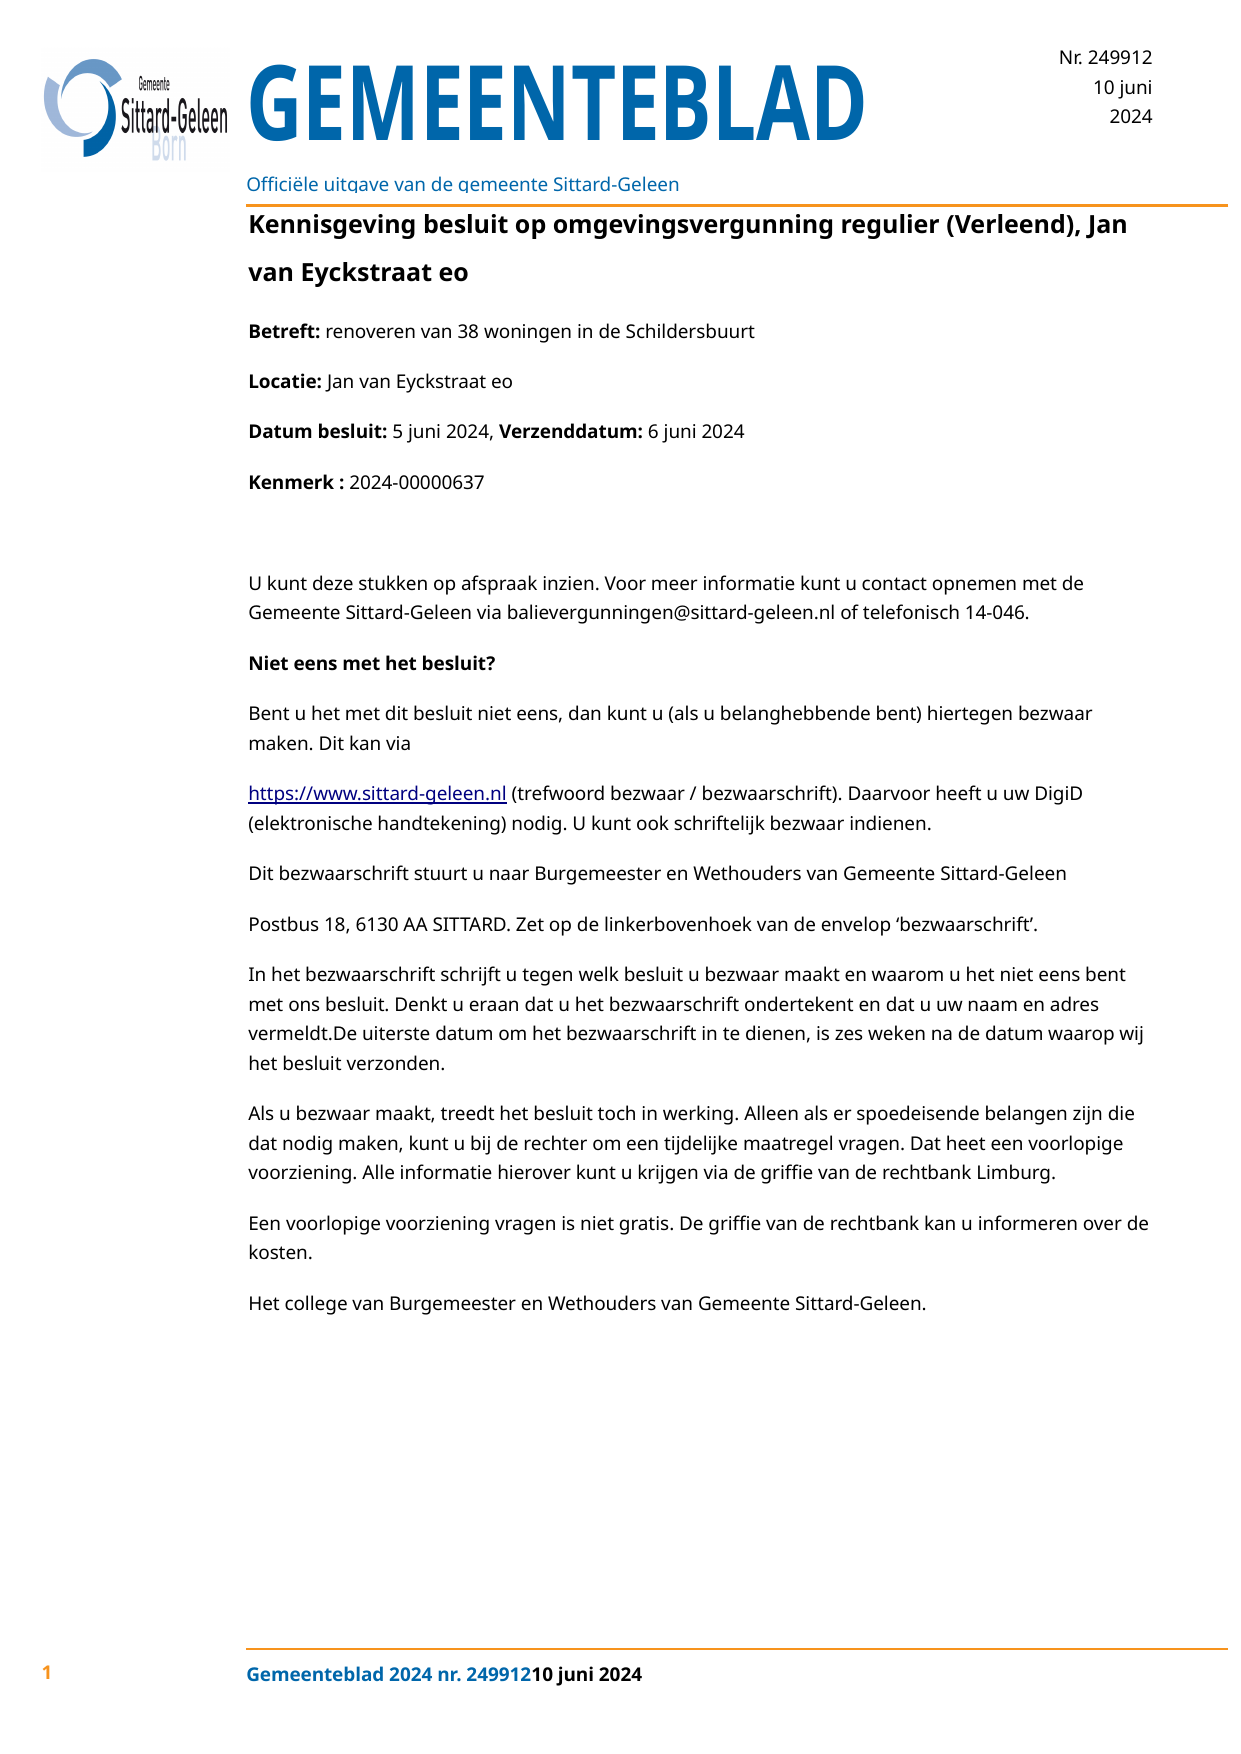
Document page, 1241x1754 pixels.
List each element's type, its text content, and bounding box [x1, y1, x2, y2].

text Datum besluit: 5 juni 2024, Verzenddatum: 6 juni 2024 [248, 419, 1152, 444]
picture [41, 47, 231, 172]
text Als u bezwaar maakt, treedt het besluit toch in werking. Alleen als er spoedeisende belangen zijn die dat nodig maken, kunt u bij de rechter om een tijdelijke maatregel vragen. Dat heet een voorlopige voorziening. Alle informatie hierover kunt u krijgen via de griffie van de rechtbank Limburg. [248, 1100, 1152, 1185]
text Dit bezwaarschrift stuurt u naar Burgemeester en Wethouders van Gemeente Sittard-Geleen [248, 860, 1152, 886]
text https://www.sittard-geleen.nl (trefwoord bezwaar / bezwaarschrift). Daarvoor heeft u uw DigiD (elektronische handtekening) nodig. U kunt ook schriftelijk bezwaar indienen. [248, 780, 1152, 836]
text Niet eens met het besluit? [248, 650, 1152, 676]
text Een voorlopige voorziening vragen is niet gratis. De griffie van de rechtbank kan u informeren over de kosten. [248, 1210, 1152, 1265]
text In het bezwaarschrift schrijft u tegen welk besluit u bezwaar maakt en waarom u het niet eens bent met ons besluit. Denkt u eraan dat u het bezwaarschrift ondertekent en dat u uw naam en adres vermeldt.De uiterste datum om het bezwaarschrift in te dienen, is zes weken na de datum waarop wij het besluit verzonden. [248, 961, 1152, 1076]
text Het college van Burgemeester en Wethouders van Gemeente Sittard-Geleen. [248, 1290, 1152, 1316]
text Kennisgeving besluit op omgevingsvergunning regulier (Verleend), Jan van Eyckstraat eo [248, 207, 1152, 288]
text Kenmerk : 2024-00000637 [248, 469, 1152, 495]
text Locatie: Jan van Eyckstraat eo [248, 368, 1152, 394]
text Bent u het met dit besluit niet eens, dan kunt u (als u belanghebbende bent) hiertegen bezwaar maken. Dit kan via [248, 700, 1152, 756]
text U kunt deze stukken op afspraak inzien. Voor meer informatie kunt u contact opnemen met de Gemeente Sittard-Geleen via balievergunningen@sittard-geleen.nl of telefonisch 14-046. [248, 570, 1152, 625]
text Postbus 18, 6130 AA SITTARD. Zet op de linkerbovenhoek van de envelop ‘bezwaarschrift’. [248, 911, 1152, 937]
text Betreft: renoveren van 38 woningen in de Schildersbuurt [248, 318, 1152, 344]
